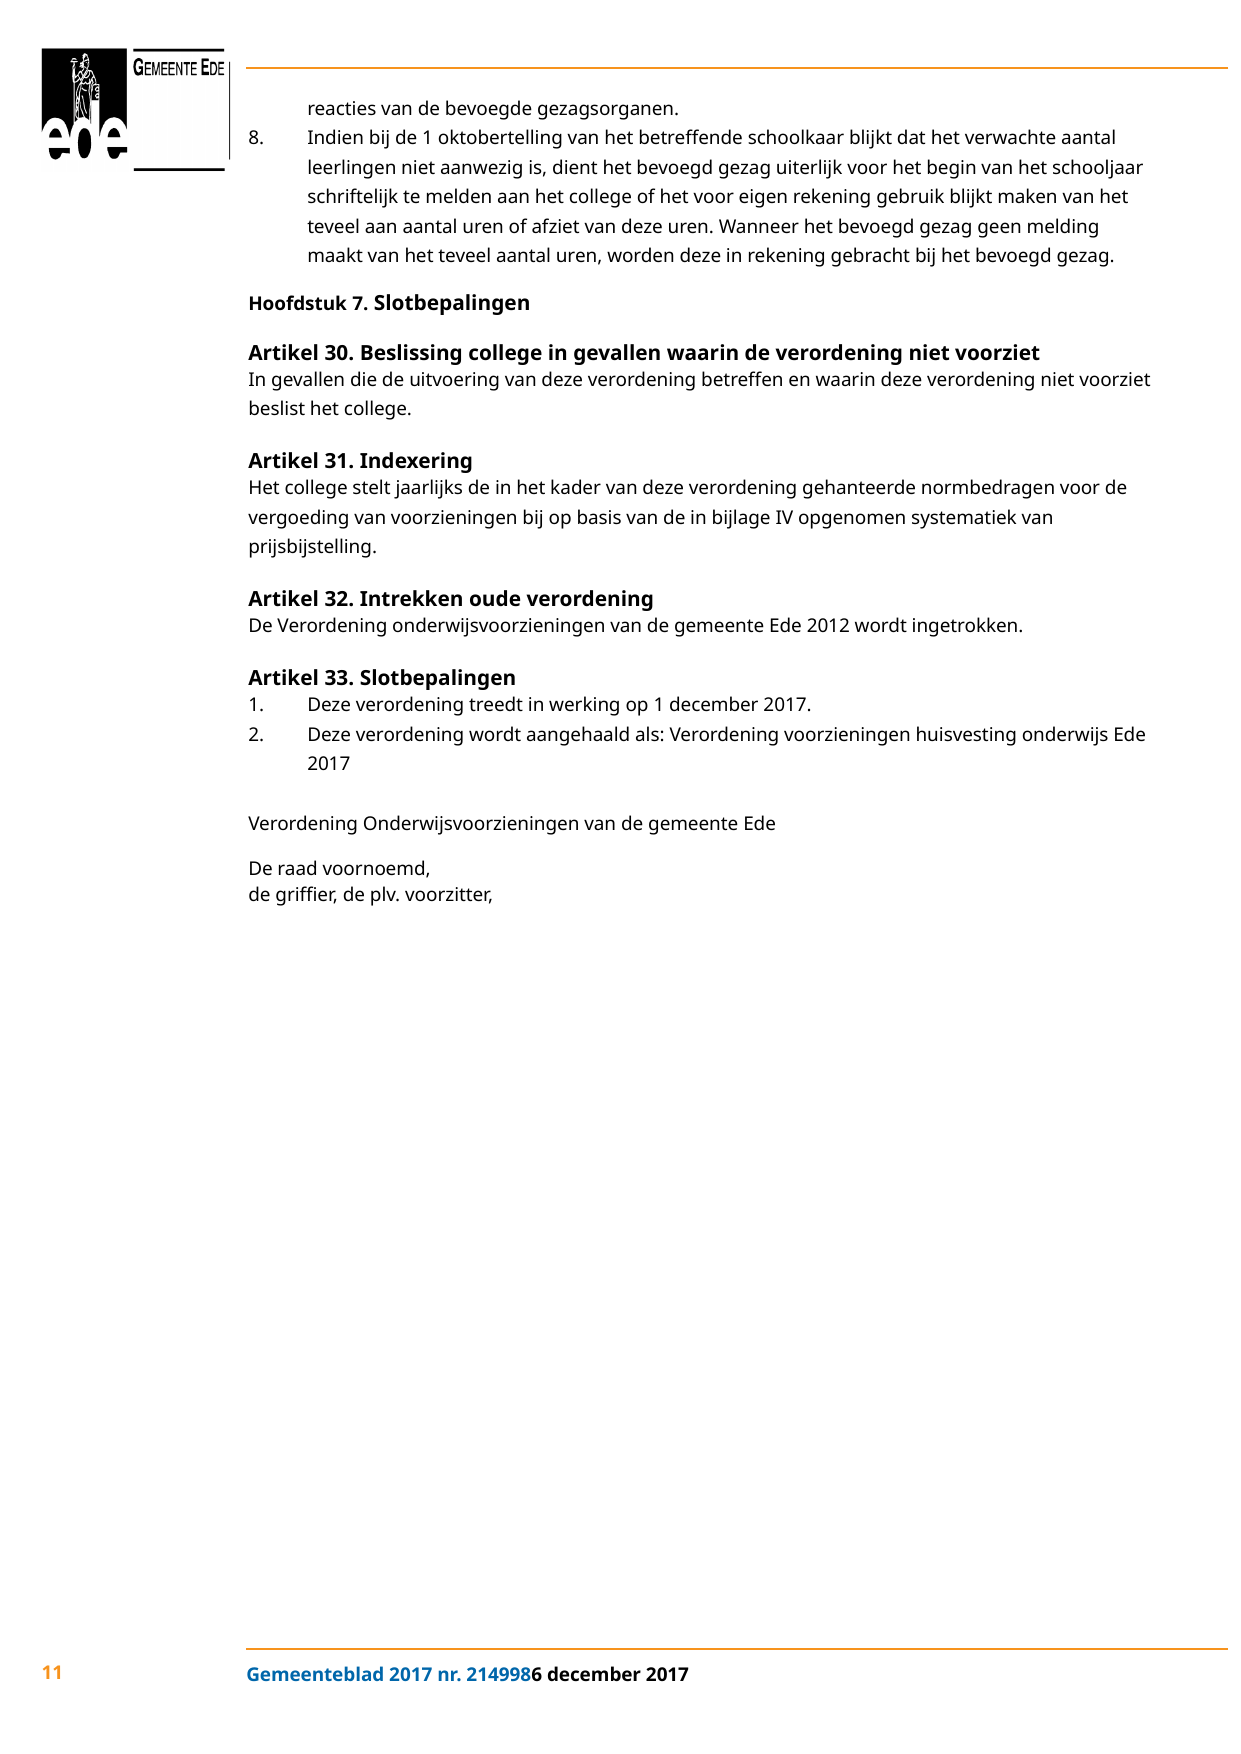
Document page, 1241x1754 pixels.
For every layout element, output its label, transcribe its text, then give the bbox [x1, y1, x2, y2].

list Deze verordening treedt in werking op 1 december 2017. [248, 691, 1152, 717]
text Het college stelt jaarlijks de in het kader van deze verordening gehanteerde normbedragen voor de vergoeding van voorzieningen bij op basis van de in bijlage IV opgenomen systematiek van prijsbijstelling. [248, 474, 1152, 559]
list Indien bij de 1 oktobertelling van het betreffende schoolkaar blijkt dat het verwachte aantal leerlingen niet aanwezig is, dient het bevoegd gezag uiterlijk voor het begin van het schooljaar schriftelijk te melden aan het college of het voor eigen rekening gebruik blijkt maken van het teveel aan aantal uren of afziet van deze uren. Wanneer het bevoegd gezag geen melding maakt van het teveel aantal uren, worden deze in rekening gebracht bij het bevoegd gezag. [248, 124, 1152, 268]
text De Verordening onderwijsvoorzieningen van de gemeente Ede 2012 wordt ingetrokken. [248, 612, 1152, 638]
text Artikel 31. Indexering [248, 446, 1152, 474]
text Verordening Onderwijsvoorzieningen van de gemeente Ede [248, 810, 1152, 835]
text Artikel 30. Beslissing college in gevallen waarin de verordening niet voorziet [248, 338, 1152, 366]
picture [41, 47, 231, 172]
text In gevallen die de uitvoering van deze verordening betreffen en waarin deze verordening niet voorziet beslist het college. [248, 366, 1152, 421]
text De raad voornoemd, [248, 855, 1152, 881]
text Hoofdstuk 7. Slotbepalingen [248, 288, 1152, 317]
text Artikel 33. Slotbepalingen [248, 663, 1152, 691]
text Artikel 32. Intrekken oude verordening [248, 584, 1152, 612]
list Deze verordening wordt aangehaald als: Verordening voorzieningen huisvesting onderwijs Ede 2017 [248, 721, 1152, 776]
list reacties van de bevoegde gezagsorganen. [248, 95, 1152, 121]
text de griffier, de plv. voorzitter, [248, 881, 1152, 907]
